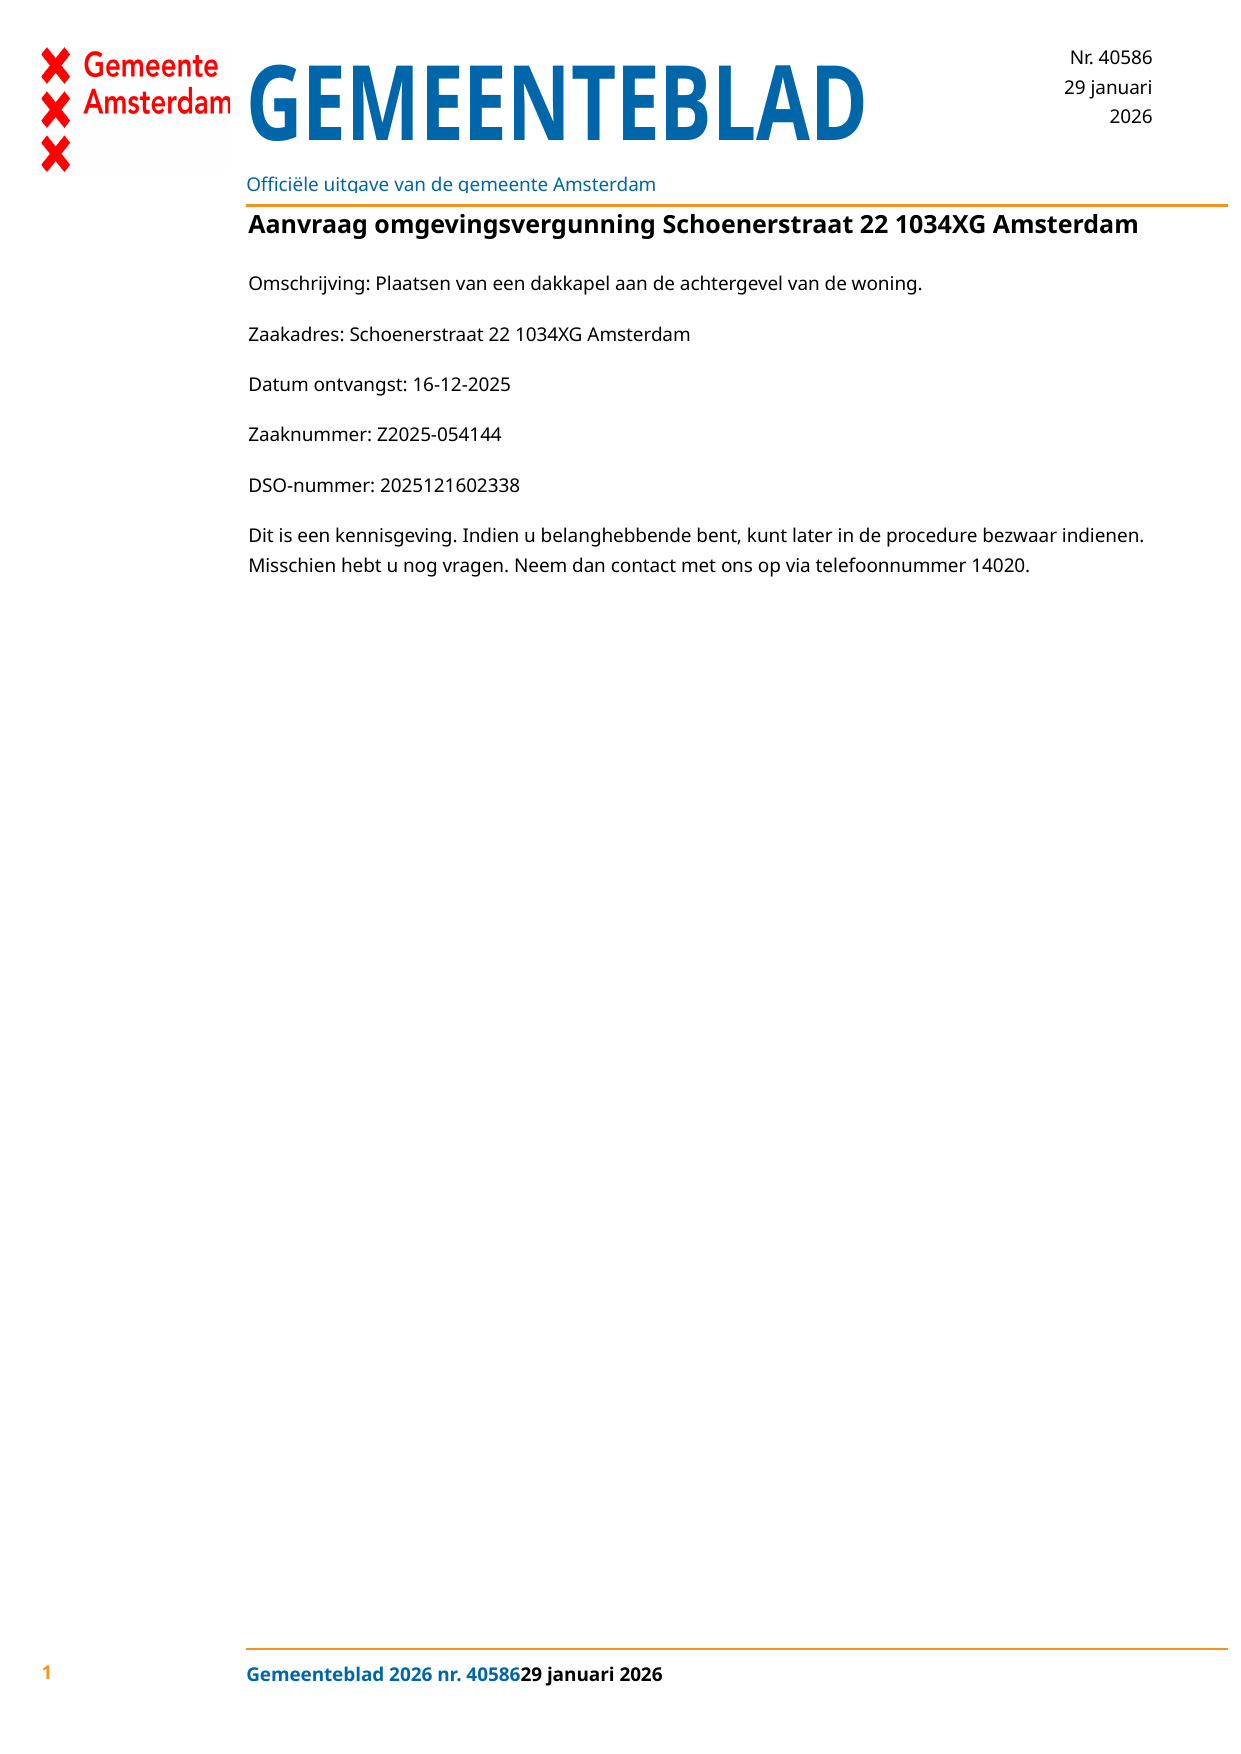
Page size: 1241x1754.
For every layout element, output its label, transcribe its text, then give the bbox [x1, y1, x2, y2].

text Aanvraag omgevingsvergunning Schoenerstraat 22 1034XG Amsterdam [248, 207, 1152, 241]
text Zaaknummer: Z2025-054144 [248, 422, 1152, 447]
picture [41, 47, 231, 172]
text Zaakadres: Schoenerstraat 22 1034XG Amsterdam [248, 321, 1152, 346]
text Dit is een kennisgeving. Indien u belanghebbende bent, kunt later in de procedure bezwaar indienen. Misschien hebt u nog vragen. Neem dan contact met ons op via telefoonnummer 14020. [248, 522, 1152, 578]
text Omschrijving: Plaatsen van een dakkapel aan de achtergevel van de woning. [248, 270, 1152, 296]
text Datum ontvangst: 16-12-2025 [248, 371, 1152, 397]
text DSO-nummer: 2025121602338 [248, 472, 1152, 498]
